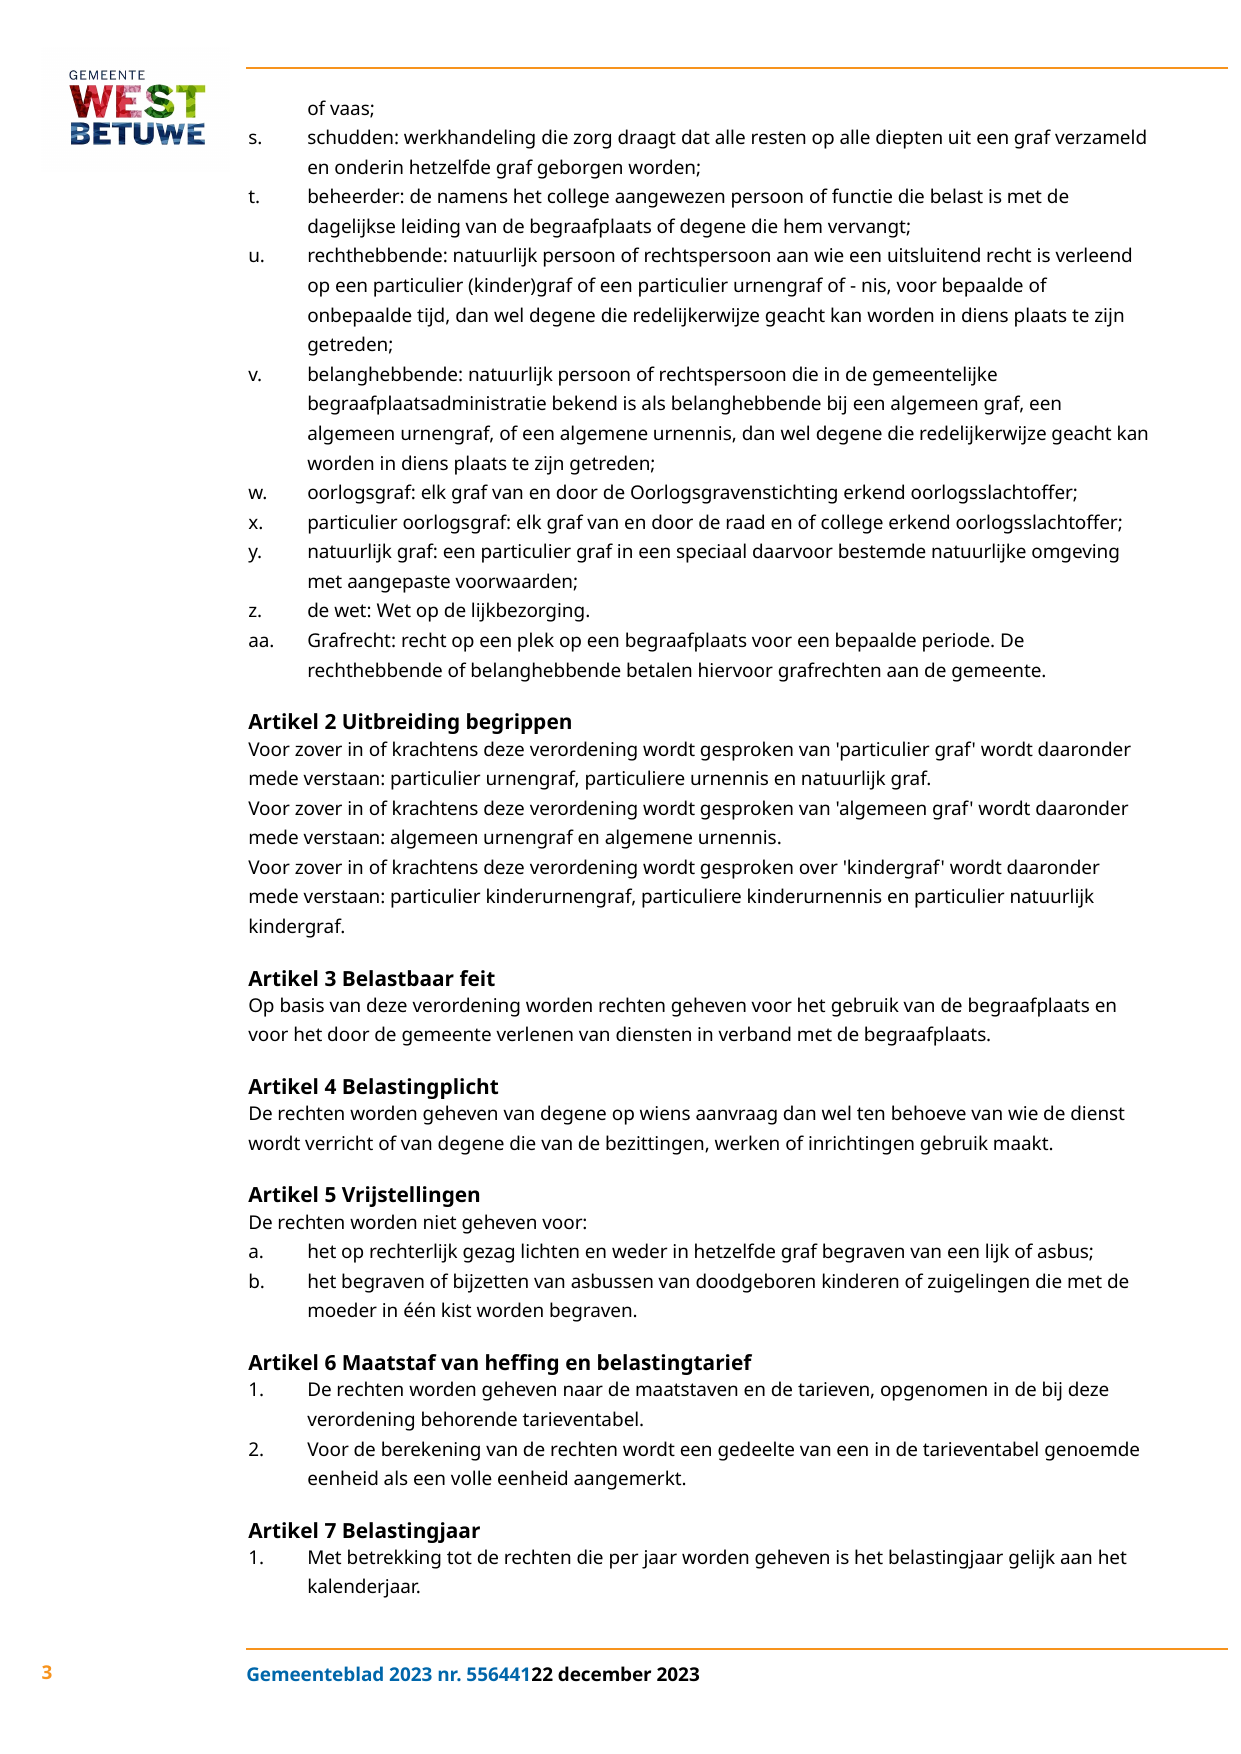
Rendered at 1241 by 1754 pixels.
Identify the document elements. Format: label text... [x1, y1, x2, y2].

text De rechten worden niet geheven voor: [248, 1209, 1152, 1235]
list het op rechterlijk gezag lichten en weder in hetzelfde graf begraven van een lijk of asbus; [248, 1238, 1152, 1264]
text Op basis van deze verordening worden rechten geheven voor het gebruik van de begraafplaats en voor het door de gemeente verlenen van diensten in verband met de begraafplaats. [248, 992, 1152, 1047]
text Voor zover in of krachtens deze verordening wordt gesproken over 'kindergraf' wordt daaronder mede verstaan: particulier kinderurnengraf, particuliere kinderurnennis en particulier natuurlijk kindergraf. [248, 854, 1152, 939]
list Met betrekking tot de rechten die per jaar worden geheven is het belastingjaar gelijk aan het kalenderjaar. [248, 1544, 1152, 1599]
picture [41, 47, 231, 172]
text Artikel 6 Maatstaf van heffing en belastingtarief [248, 1348, 1152, 1377]
text Artikel 4 Belastingplicht [248, 1072, 1152, 1101]
list De rechten worden geheven naar de maatstaven en de tarieven, opgenomen in de bij deze verordening behorende tarieventabel. [248, 1377, 1152, 1432]
text Artikel 3 Belastbaar feit [248, 964, 1152, 992]
list beheerder: de namens het college aangewezen persoon of functie die belast is met de dagelijkse leiding van de begraafplaats of degene die hem vervangt; [248, 183, 1152, 239]
list of vaas; [248, 95, 1152, 121]
text De rechten worden geheven van degene op wiens aanvraag dan wel ten behoeve van wie de dienst wordt verricht of van degene die van de bezittingen, werken of inrichtingen gebruik maakt. [248, 1101, 1152, 1156]
text Artikel 7 Belastingjaar [248, 1516, 1152, 1544]
list het begraven of bijzetten van asbussen van doodgeboren kinderen of zuigelingen die met de moeder in één kist worden begraven. [248, 1268, 1152, 1323]
list Voor de berekening van de rechten wordt een gedeelte van een in de tarieventabel genoemde eenheid als een volle eenheid aangemerkt. [248, 1436, 1152, 1491]
text Voor zover in of krachtens deze verordening wordt gesproken van 'algemeen graf' wordt daaronder mede verstaan: algemeen urnengraf en algemene urnennis. [248, 795, 1152, 850]
list de wet: Wet op de lijkbezorging. [248, 598, 1152, 623]
text Voor zover in of krachtens deze verordening wordt gesproken van 'particulier graf' wordt daaronder mede verstaan: particulier urnengraf, particuliere urnennis en natuurlijk graf. [248, 736, 1152, 791]
list Grafrecht: recht op een plek op een begraafplaats voor een bepaalde periode. De rechthebbende of belanghebbende betalen hiervoor grafrechten aan de gemeente. [248, 627, 1152, 683]
list oorlogsgraf: elk graf van en door de Oorlogsgravenstichting erkend oorlogsslachtoffer; [248, 479, 1152, 505]
list particulier oorlogsgraf: elk graf van en door de raad en of college erkend oorlogsslachtoffer; [248, 509, 1152, 535]
list natuurlijk graf: een particulier graf in een speciaal daarvoor bestemde natuurlijke omgeving met aangepaste voorwaarden; [248, 538, 1152, 594]
list rechthebbende: natuurlijk persoon of rechtspersoon aan wie een uitsluitend recht is verleend op een particulier (kinder)graf of een particulier urnengraf of - nis, voor bepaalde of onbepaalde tijd, dan wel degene die redelijkerwijze geacht kan worden in diens plaats te zijn getreden; [248, 243, 1152, 357]
list schudden: werkhandeling die zorg draagt dat alle resten op alle diepten uit een graf verzameld en onderin hetzelfde graf geborgen worden; [248, 124, 1152, 180]
text Artikel 2 Uitbreiding begrippen [248, 707, 1152, 736]
list belanghebbende: natuurlijk persoon of rechtspersoon die in de gemeentelijke begraafplaatsadministratie bekend is als belanghebbende bij een algemeen graf, een algemeen urnengraf, of een algemene urnennis, dan wel degene die redelijkerwijze geacht kan worden in diens plaats te zijn getreden; [248, 361, 1152, 476]
text Artikel 5 Vrijstellingen [248, 1181, 1152, 1209]
